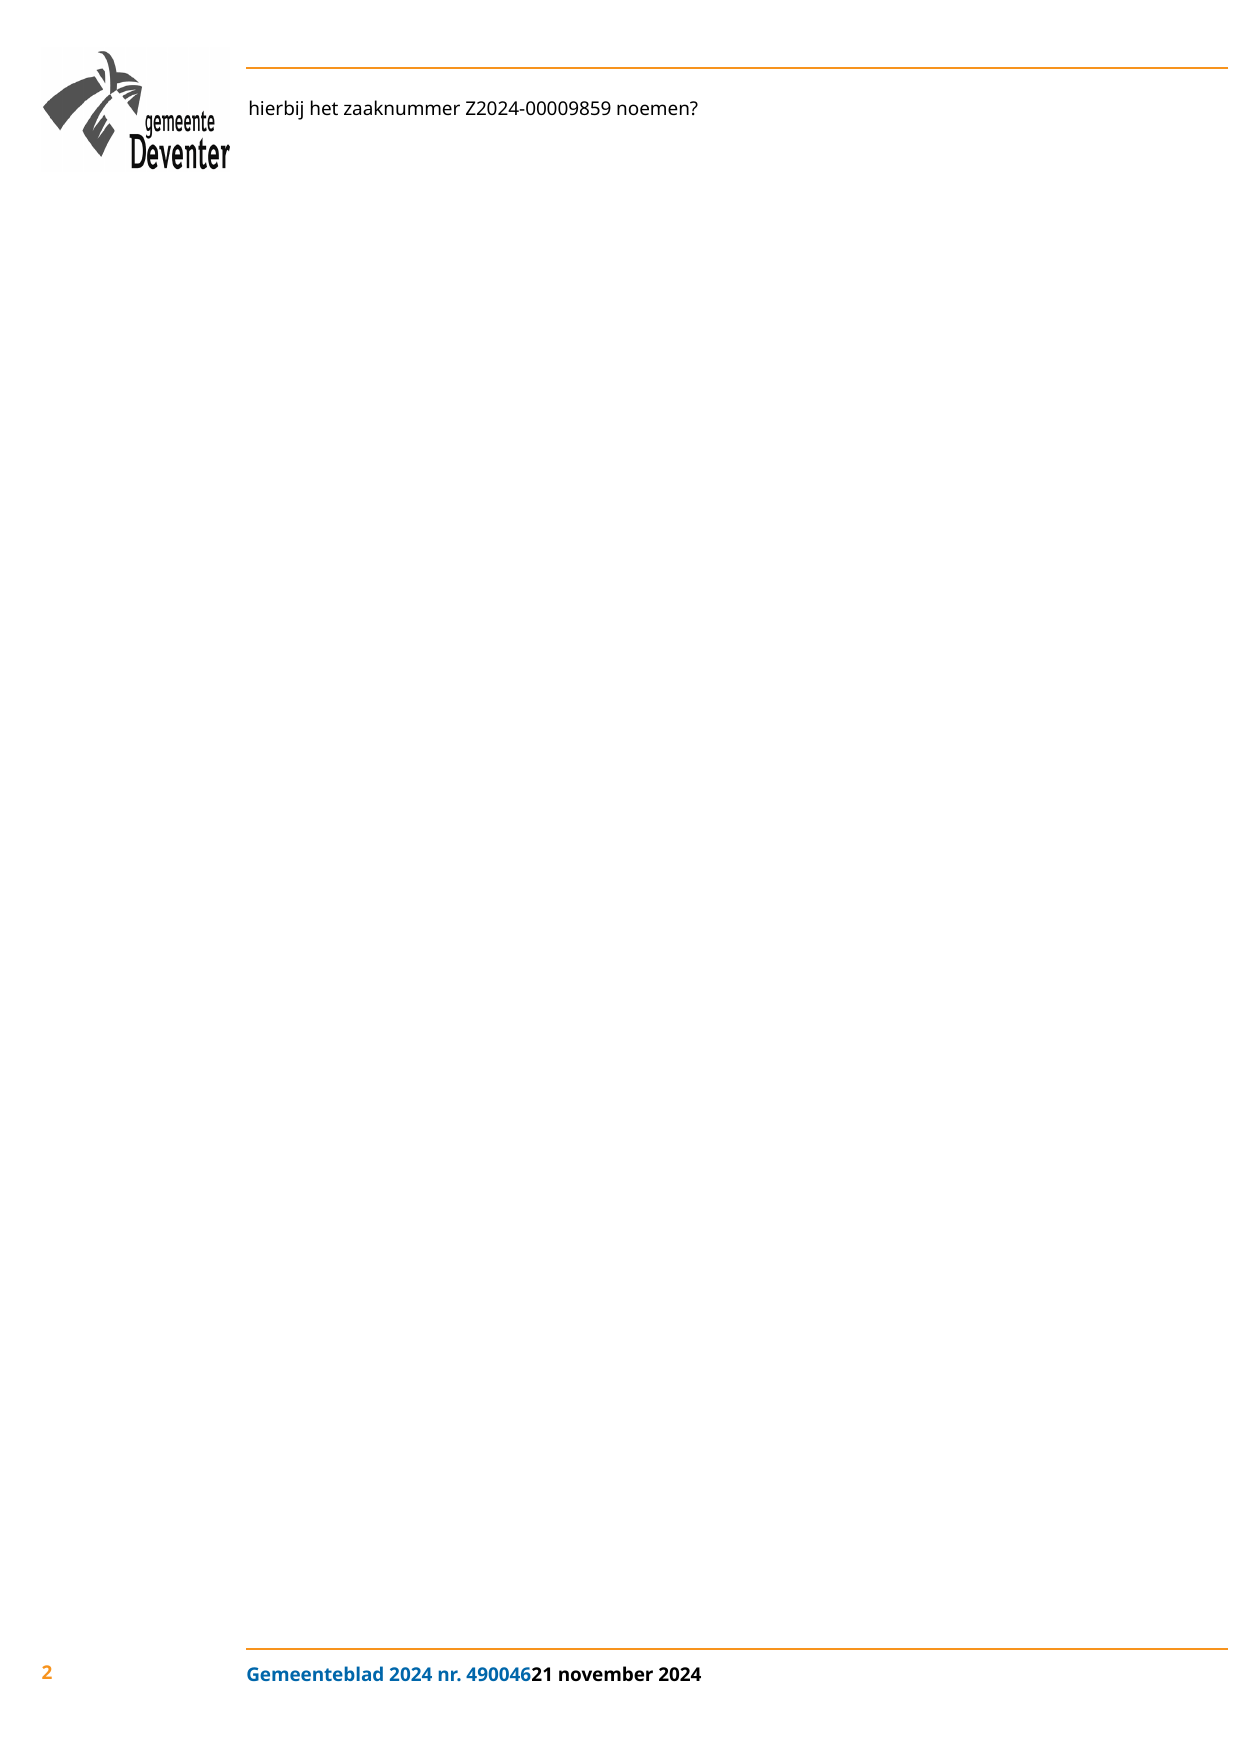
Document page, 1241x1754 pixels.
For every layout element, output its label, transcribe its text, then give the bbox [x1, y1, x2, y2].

text hierbij het zaaknummer Z2024-00009859 noemen? [248, 95, 1152, 121]
picture [41, 47, 231, 172]
